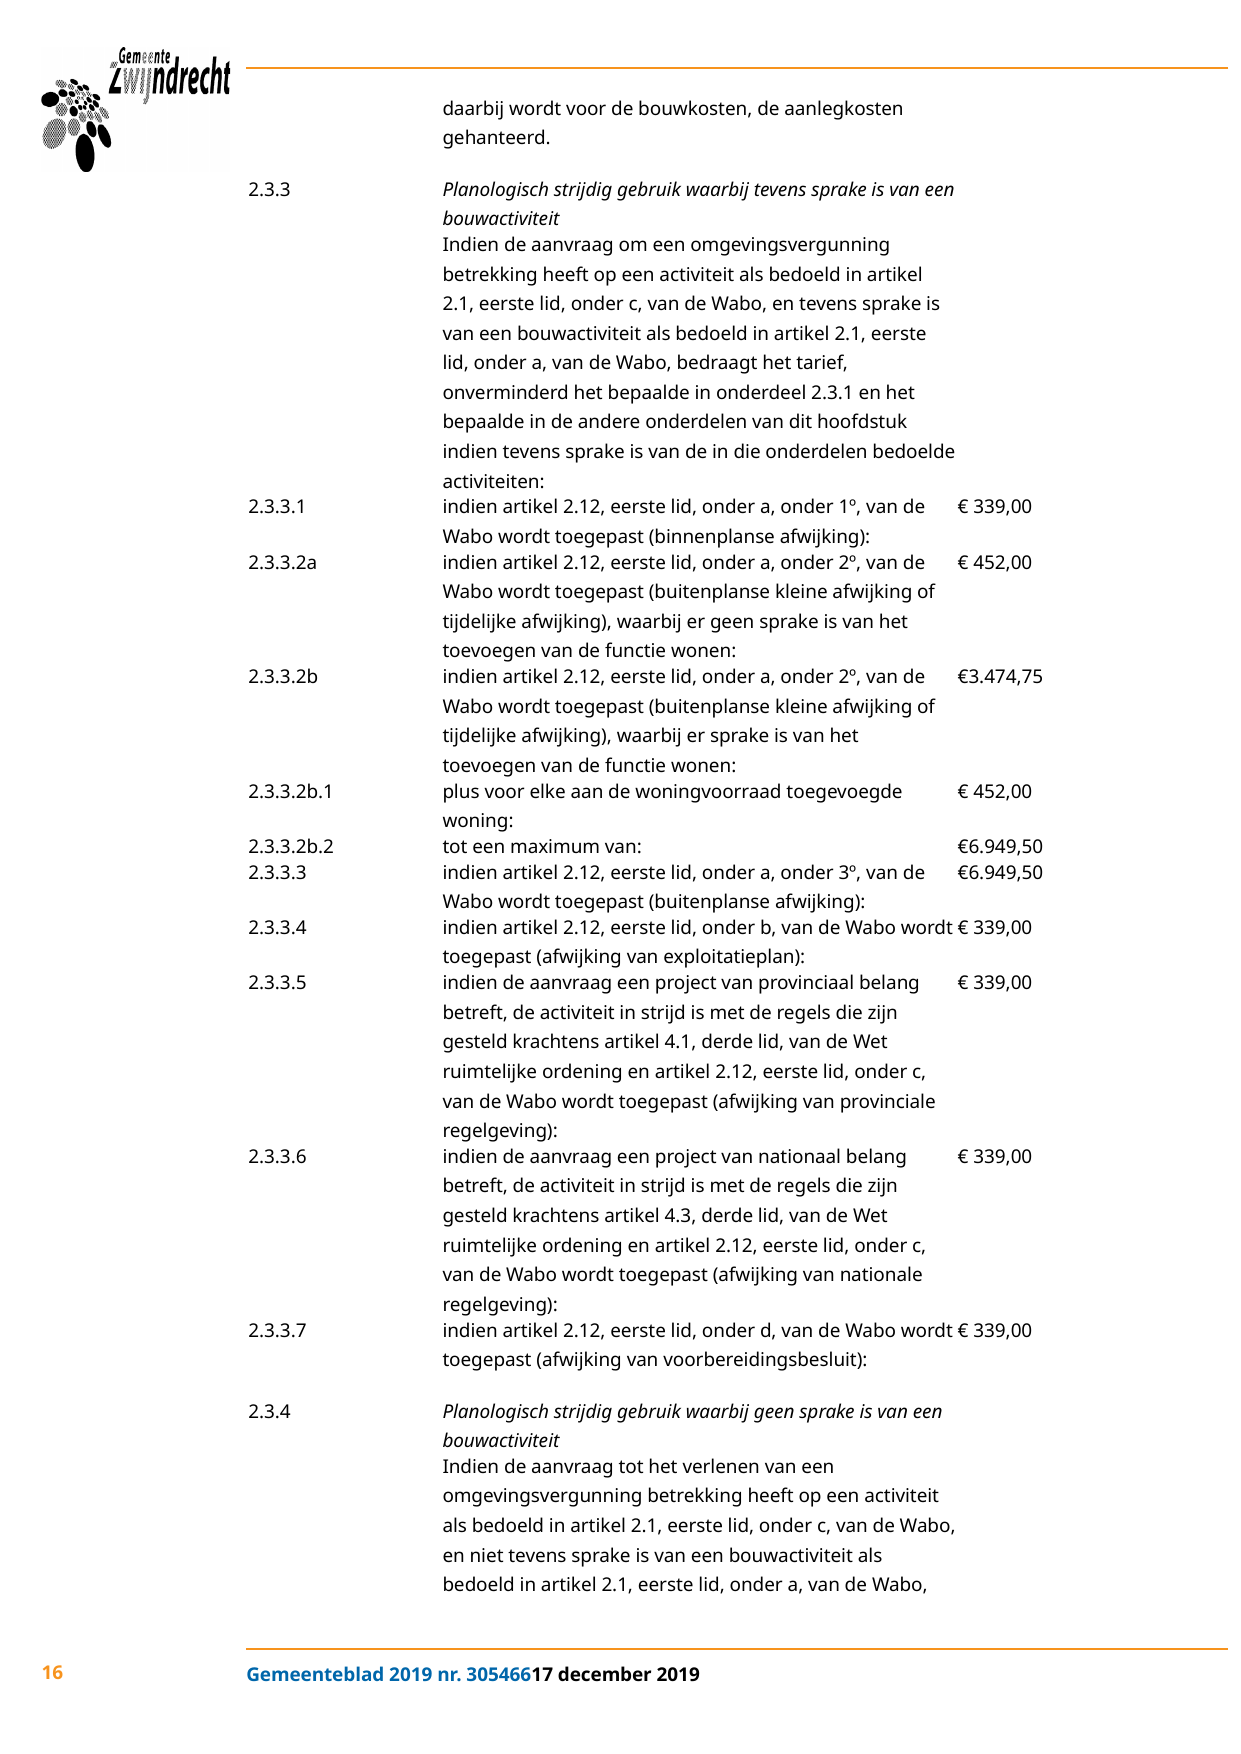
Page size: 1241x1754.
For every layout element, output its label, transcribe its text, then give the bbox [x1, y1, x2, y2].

table_cell Indien de aanvraag tot het verlenen van een omgevingsvergunning betrekking heeft op een activiteit als bedoeld in artikel 2.1, eerste lid, onder c, van de Wabo, en niet tevens sprake is van een bouwactiviteit als bedoeld in artikel 2.1, eerste lid, onder a, van de Wabo, [442, 1453, 957, 1597]
table_cell [958, 1372, 1152, 1398]
table_cell 2.3.4 [248, 1398, 442, 1453]
table_cell € 452,00 [958, 778, 1152, 833]
table_cell indien de aanvraag een project van nationaal belang betreft, de activiteit in strijd is met de regels die zijn gesteld krachtens artikel 4.3, derde lid, van de Wet ruimtelijke ordening en artikel 2.12, eerste lid, onder c, van de Wabo wordt toegepast (afwijking van nationale regelgeving): [442, 1143, 957, 1317]
table_cell Planologisch strijdig gebruik waarbij tevens sprake is van een bouwactiviteit [442, 176, 957, 231]
table_cell [248, 150, 442, 176]
table_cell [958, 1398, 1152, 1453]
table_cell indien artikel 2.12, eerste lid, onder b, van de Wabo wordt toegepast (afwijking van exploitatieplan): [442, 914, 957, 969]
table_cell 2.3.3.2b.1 [248, 778, 442, 833]
table_cell € 339,00 [958, 970, 1152, 1143]
table_cell 2.3.3.5 [248, 970, 442, 1143]
table_cell [958, 231, 1152, 493]
table_cell €3.474,75 [958, 663, 1152, 778]
table_cell [958, 176, 1152, 231]
table_cell indien artikel 2.12, eerste lid, onder a, onder 2º, van de Wabo wordt toegepast (buitenplanse kleine afwijking of tijdelijke afwijking), waarbij er geen sprake is van het toevoegen van de functie wonen: [442, 549, 957, 663]
table_cell [248, 95, 442, 150]
table_cell [248, 1453, 442, 1597]
table_cell indien artikel 2.12, eerste lid, onder a, onder 1º, van de Wabo wordt toegepast (binnenplanse afwijking): [442, 494, 957, 549]
table_cell € 339,00 [958, 1317, 1152, 1372]
table_cell €6.949,50 [958, 833, 1152, 859]
table_cell 2.3.3.7 [248, 1317, 442, 1372]
table_cell [958, 95, 1152, 150]
table_cell [248, 231, 442, 493]
table_cell indien artikel 2.12, eerste lid, onder d, van de Wabo wordt toegepast (afwijking van voorbereidingsbesluit): [442, 1317, 957, 1372]
table_cell [248, 1372, 442, 1398]
table_cell Planologisch strijdig gebruik waarbij geen sprake is van een bouwactiviteit [442, 1398, 957, 1453]
table_cell 2.3.3.2b [248, 663, 442, 778]
table_cell daarbij wordt voor de bouwkosten, de aanlegkosten gehanteerd. [442, 95, 957, 150]
table_cell 2.3.3.6 [248, 1143, 442, 1317]
table_cell indien artikel 2.12, eerste lid, onder a, onder 3º, van de Wabo wordt toegepast (buitenplanse afwijking): [442, 859, 957, 914]
table_cell 2.3.3 [248, 176, 442, 231]
table_cell 2.3.3.2b.2 [248, 833, 442, 859]
table_cell 2.3.3.3 [248, 859, 442, 914]
table_cell [442, 150, 957, 176]
picture [41, 47, 231, 172]
table_cell € 339,00 [958, 1143, 1152, 1317]
table_cell [958, 150, 1152, 176]
table_cell €6.949,50 [958, 859, 1152, 914]
table_cell € 452,00 [958, 549, 1152, 663]
table_cell Indien de aanvraag om een omgevingsvergunning betrekking heeft op een activiteit als bedoeld in artikel 2.1, eerste lid, onder c, van de Wabo, en tevens sprake is van een bouwactiviteit als bedoeld in artikel 2.1, eerste lid, onder a, van de Wabo, bedraagt het tarief, onverminderd het bepaalde in onderdeel 2.3.1 en het bepaalde in de andere onderdelen van dit hoofdstuk indien tevens sprake is van de in die onderdelen bedoelde activiteiten: [442, 231, 957, 493]
table_cell € 339,00 [958, 494, 1152, 549]
table_cell [442, 1372, 957, 1398]
table_cell 2.3.3.1 [248, 494, 442, 549]
table_cell € 339,00 [958, 914, 1152, 969]
table_cell [958, 1453, 1152, 1597]
table_cell plus voor elke aan de woningvoorraad toegevoegde woning: [442, 778, 957, 833]
table_cell 2.3.3.2a [248, 549, 442, 663]
table_cell tot een maximum van: [442, 833, 957, 859]
table_cell indien artikel 2.12, eerste lid, onder a, onder 2º, van de Wabo wordt toegepast (buitenplanse kleine afwijking of tijdelijke afwijking), waarbij er sprake is van het toevoegen van de functie wonen: [442, 663, 957, 778]
table_cell 2.3.3.4 [248, 914, 442, 969]
table_cell indien de aanvraag een project van provinciaal belang betreft, de activiteit in strijd is met de regels die zijn gesteld krachtens artikel 4.1, derde lid, van de Wet ruimtelijke ordening en artikel 2.12, eerste lid, onder c, van de Wabo wordt toegepast (afwijking van provinciale regelgeving): [442, 970, 957, 1143]
